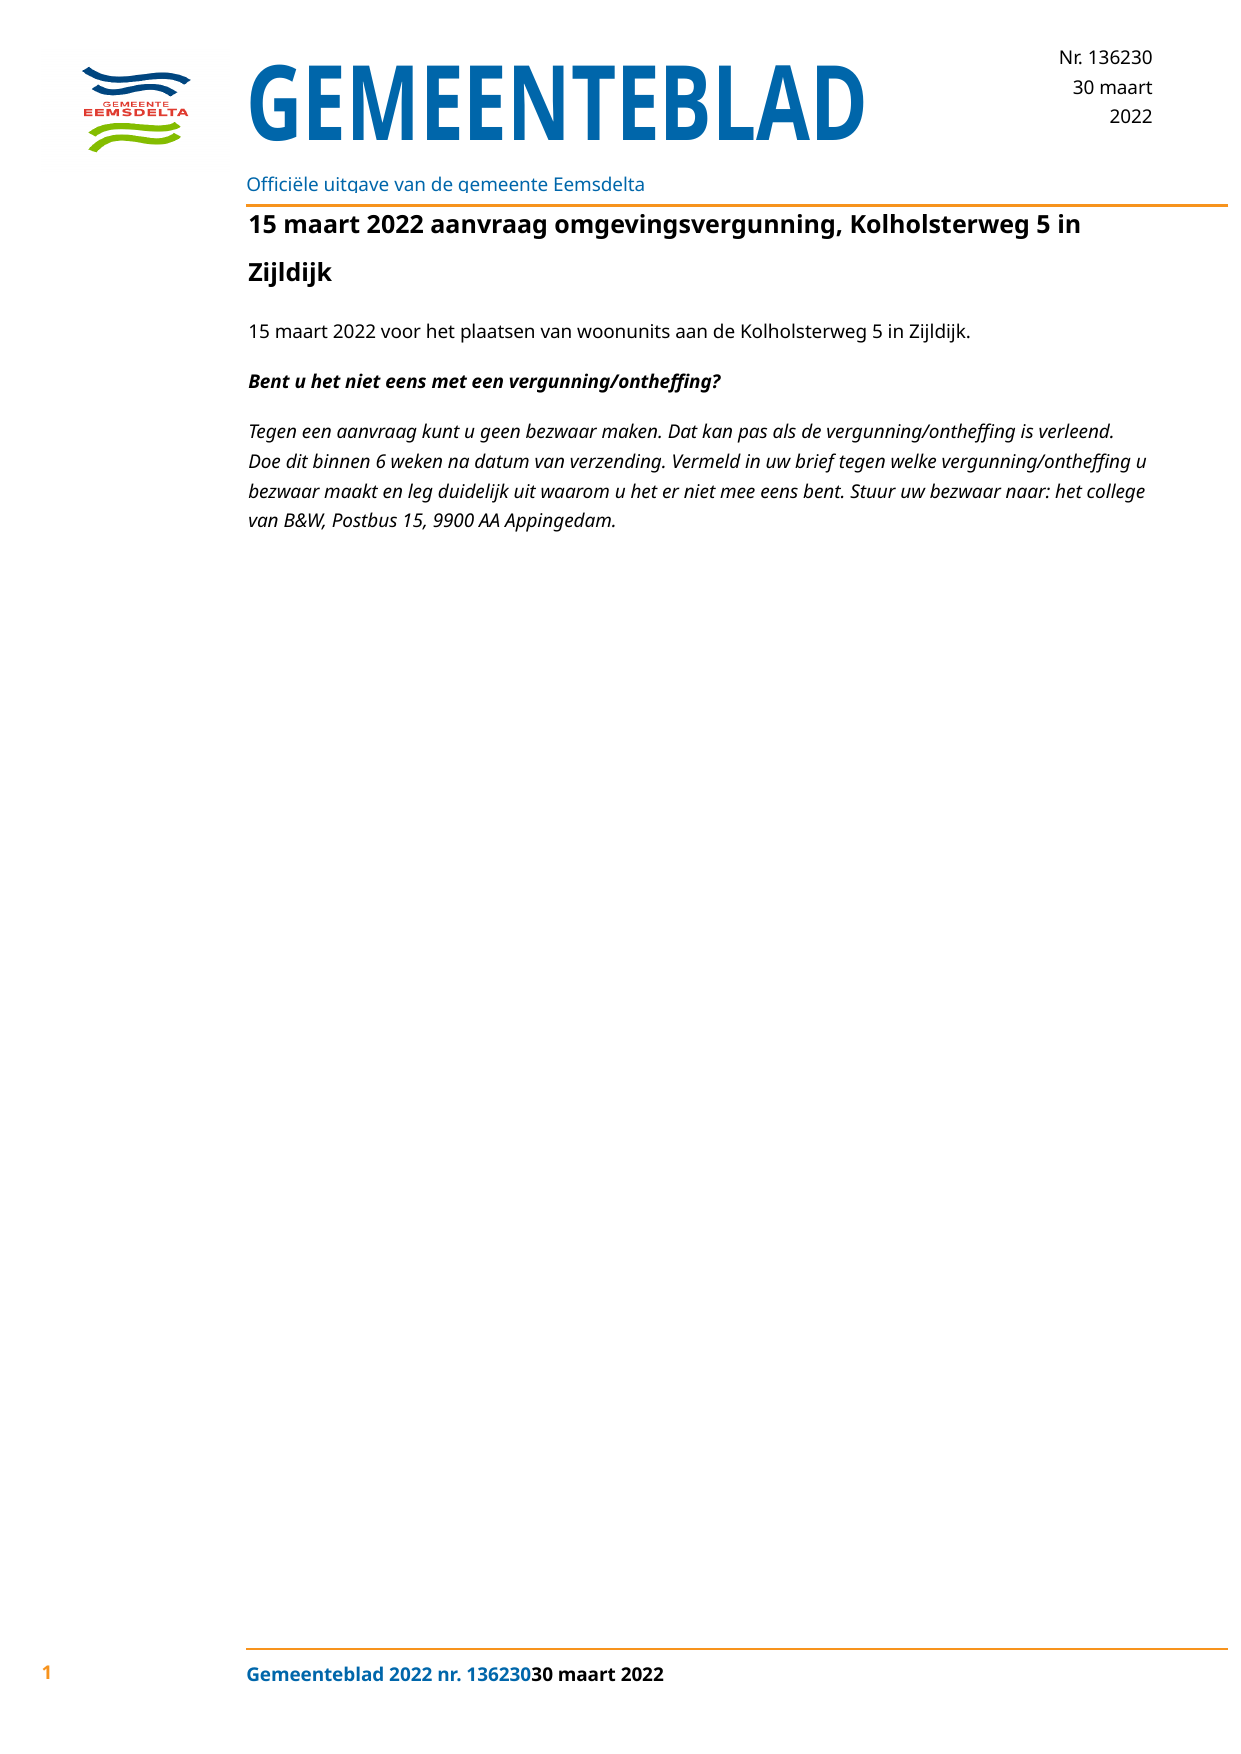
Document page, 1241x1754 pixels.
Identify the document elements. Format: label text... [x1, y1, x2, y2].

text Bent u het niet eens met een vergunning/ontheffing? [248, 368, 1152, 394]
text 15 maart 2022 voor het plaatsen van woonunits aan de Kolholsterweg 5 in Zijldijk. [248, 318, 1152, 344]
text 15 maart 2022 aanvraag omgevingsvergunning, Kolholsterweg 5 in Zijldijk [248, 207, 1152, 288]
picture [41, 47, 231, 172]
text Tegen een aanvraag kunt u geen bezwaar maken. Dat kan pas als de vergunning/ontheffing is verleend. Doe dit binnen 6 weken na datum van verzending. Vermeld in uw brief tegen welke vergunning/ontheffing u bezwaar maakt en leg duidelijk uit waarom u het er niet mee eens bent. Stuur uw bezwaar naar: het college van B&W, Postbus 15, 9900 AA Appingedam. [248, 419, 1152, 533]
